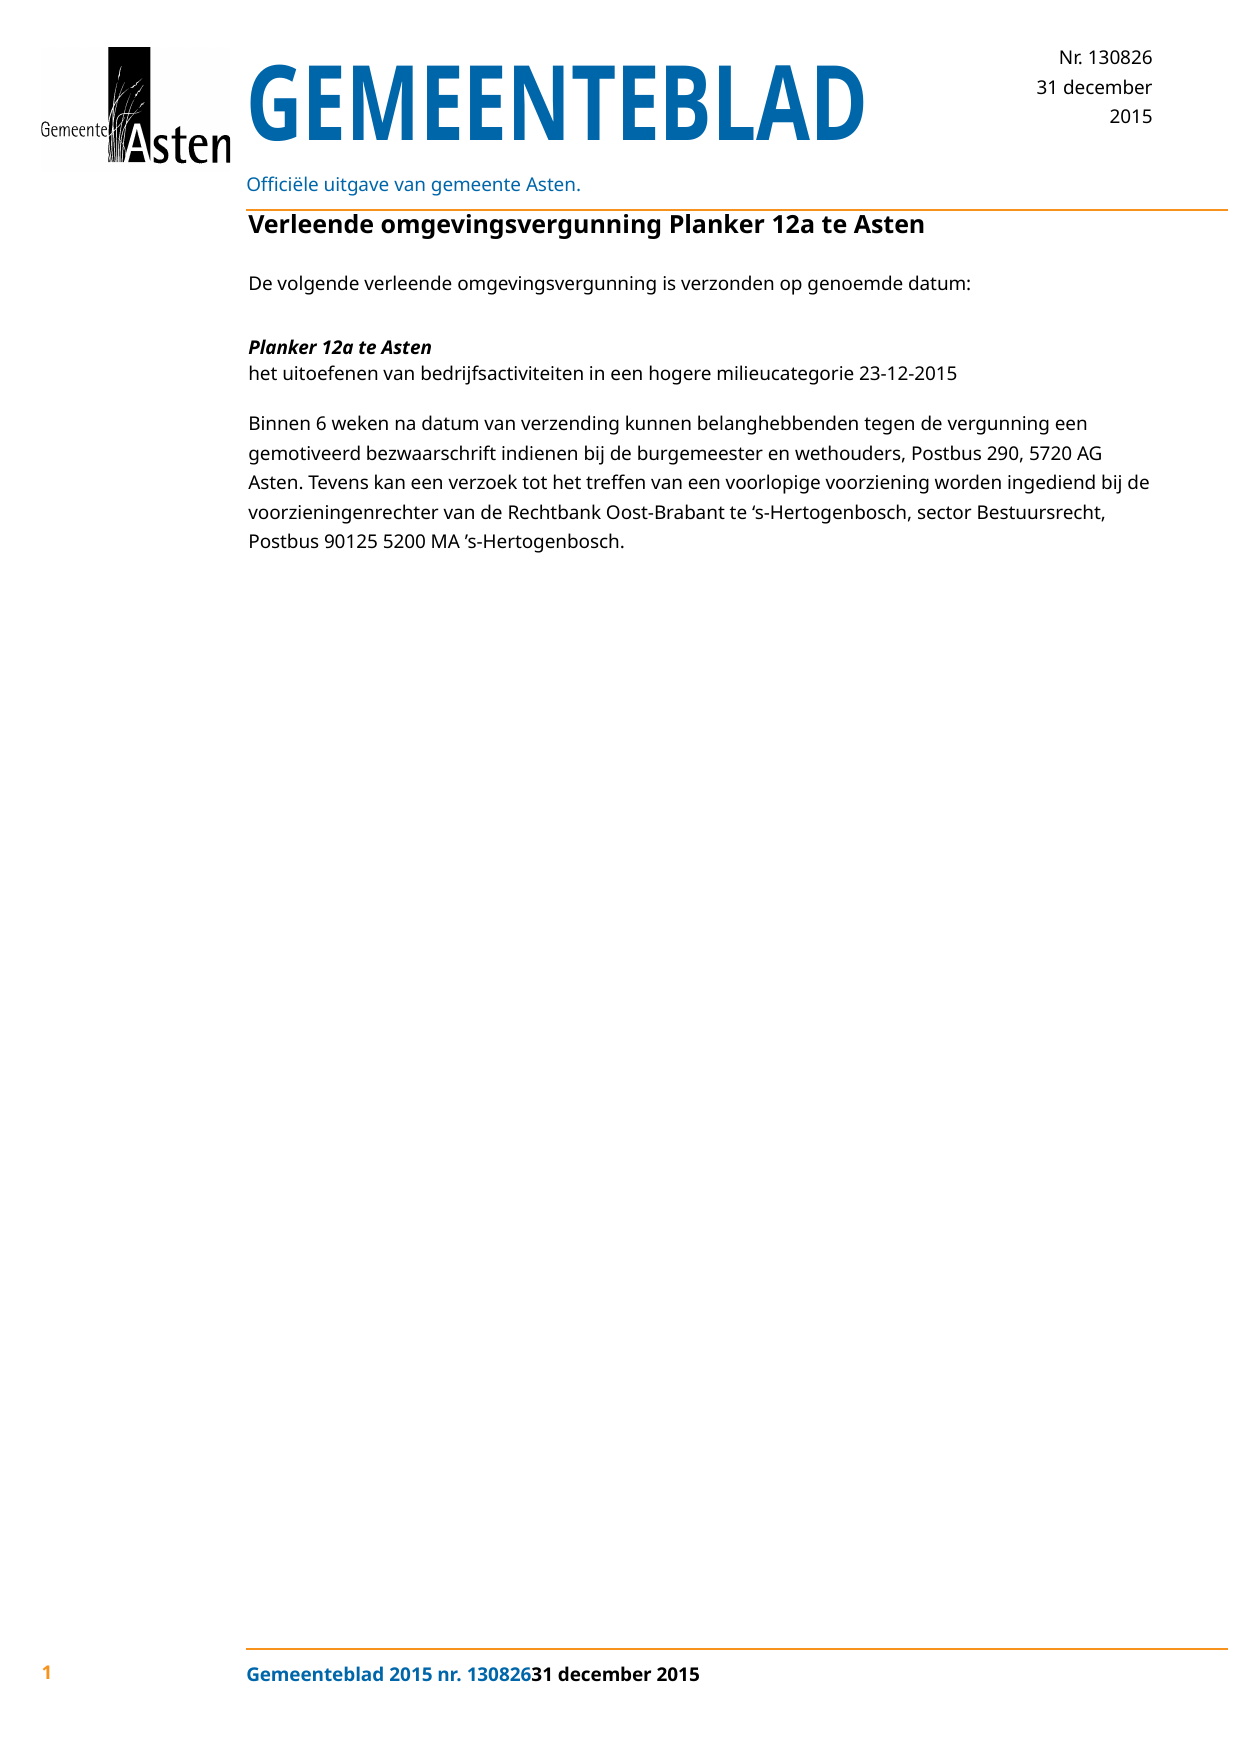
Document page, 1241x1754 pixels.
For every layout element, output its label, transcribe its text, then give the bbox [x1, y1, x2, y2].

text Planker 12a te Asten [248, 334, 1152, 360]
text Binnen 6 weken na datum van verzending kunnen belanghebbenden tegen de vergunning een gemotiveerd bezwaarschrift indienen bij de burgemeester en wethouders, Postbus 290, 5720 AG Asten. Tevens kan een verzoek tot het treffen van een voorlopige voorziening worden ingediend bij de voorzieningenrechter van de Rechtbank Oost-Brabant te ‘s-Hertogenbosch, sector Bestuursrecht, Postbus 90125 5200 MA ’s-Hertogenbosch. [248, 410, 1152, 554]
picture [41, 47, 231, 172]
text het uitoefenen van bedrijfsactiviteiten in een hogere milieucategorie 23-12-2015 [248, 360, 1152, 386]
text De volgende verleende omgevingsvergunning is verzonden op genoemde datum: [248, 270, 1152, 296]
text Verleende omgevingsvergunning Planker 12a te Asten [248, 211, 1152, 241]
